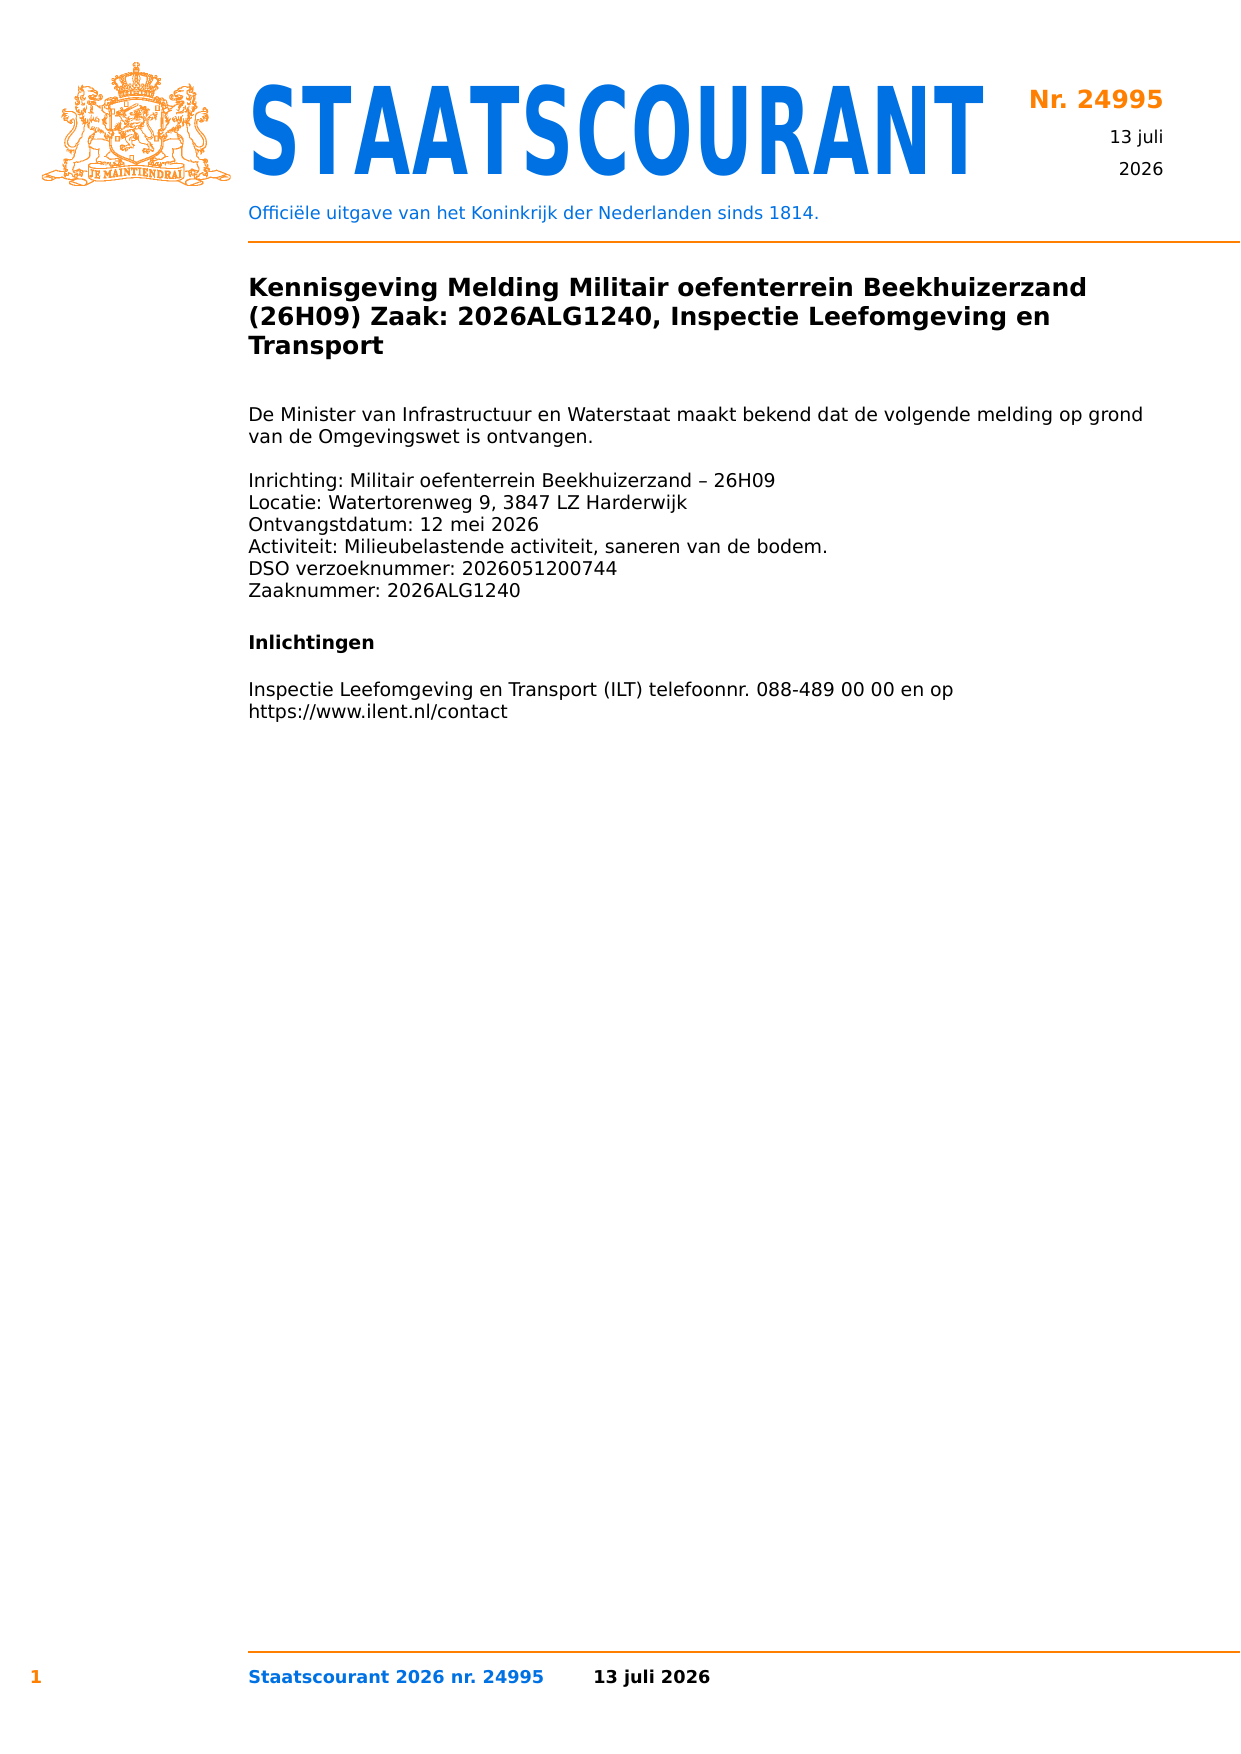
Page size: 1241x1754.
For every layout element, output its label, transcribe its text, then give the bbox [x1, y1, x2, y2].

table_cell 2026 [998, 153, 1240, 203]
table_header STAATSCOURANT [248, 62, 998, 203]
text Locatie: Watertorenweg 9, 3847 LZ Harderwijk [248, 492, 1163, 514]
picture [41, 62, 231, 186]
text Activiteit: Milieubelastende activiteit, saneren van de bodem. [248, 536, 1163, 558]
text Zaaknummer: 2026ALG1240 [248, 580, 1163, 602]
text De Minister van Infrastructuur en Waterstaat maakt bekend dat de volgende melding op grond van de Omgevingswet is ontvangen. [248, 404, 1163, 448]
table_cell 13 juli [998, 121, 1240, 153]
subtitle Inlichtingen [248, 632, 1163, 654]
table_header [25, 62, 248, 241]
text Inspectie Leefomgeving en Transport (ILT) telefoonnr. 088-489 00 00 en op https://www.ilent.nl/contact [248, 679, 1163, 723]
text DSO verzoeknummer: 2026051200744 [248, 558, 1163, 580]
subtitle Kennisgeving Melding Militair oefenterrein Beekhuizerzand (26H09) Zaak: 2026ALG1240, Inspectie Leefomgeving en Transport [248, 273, 1163, 361]
table_cell Officiële uitgave van het Koninkrijk der Nederlanden sinds 1814. [248, 203, 1240, 241]
text Inrichting: Militair oefenterrein Beekhuizerzand – 26H09 [248, 470, 1163, 492]
table_header Nr. 24995 [998, 62, 1240, 121]
text Ontvangstdatum: 12 mei 2026 [248, 514, 1163, 536]
